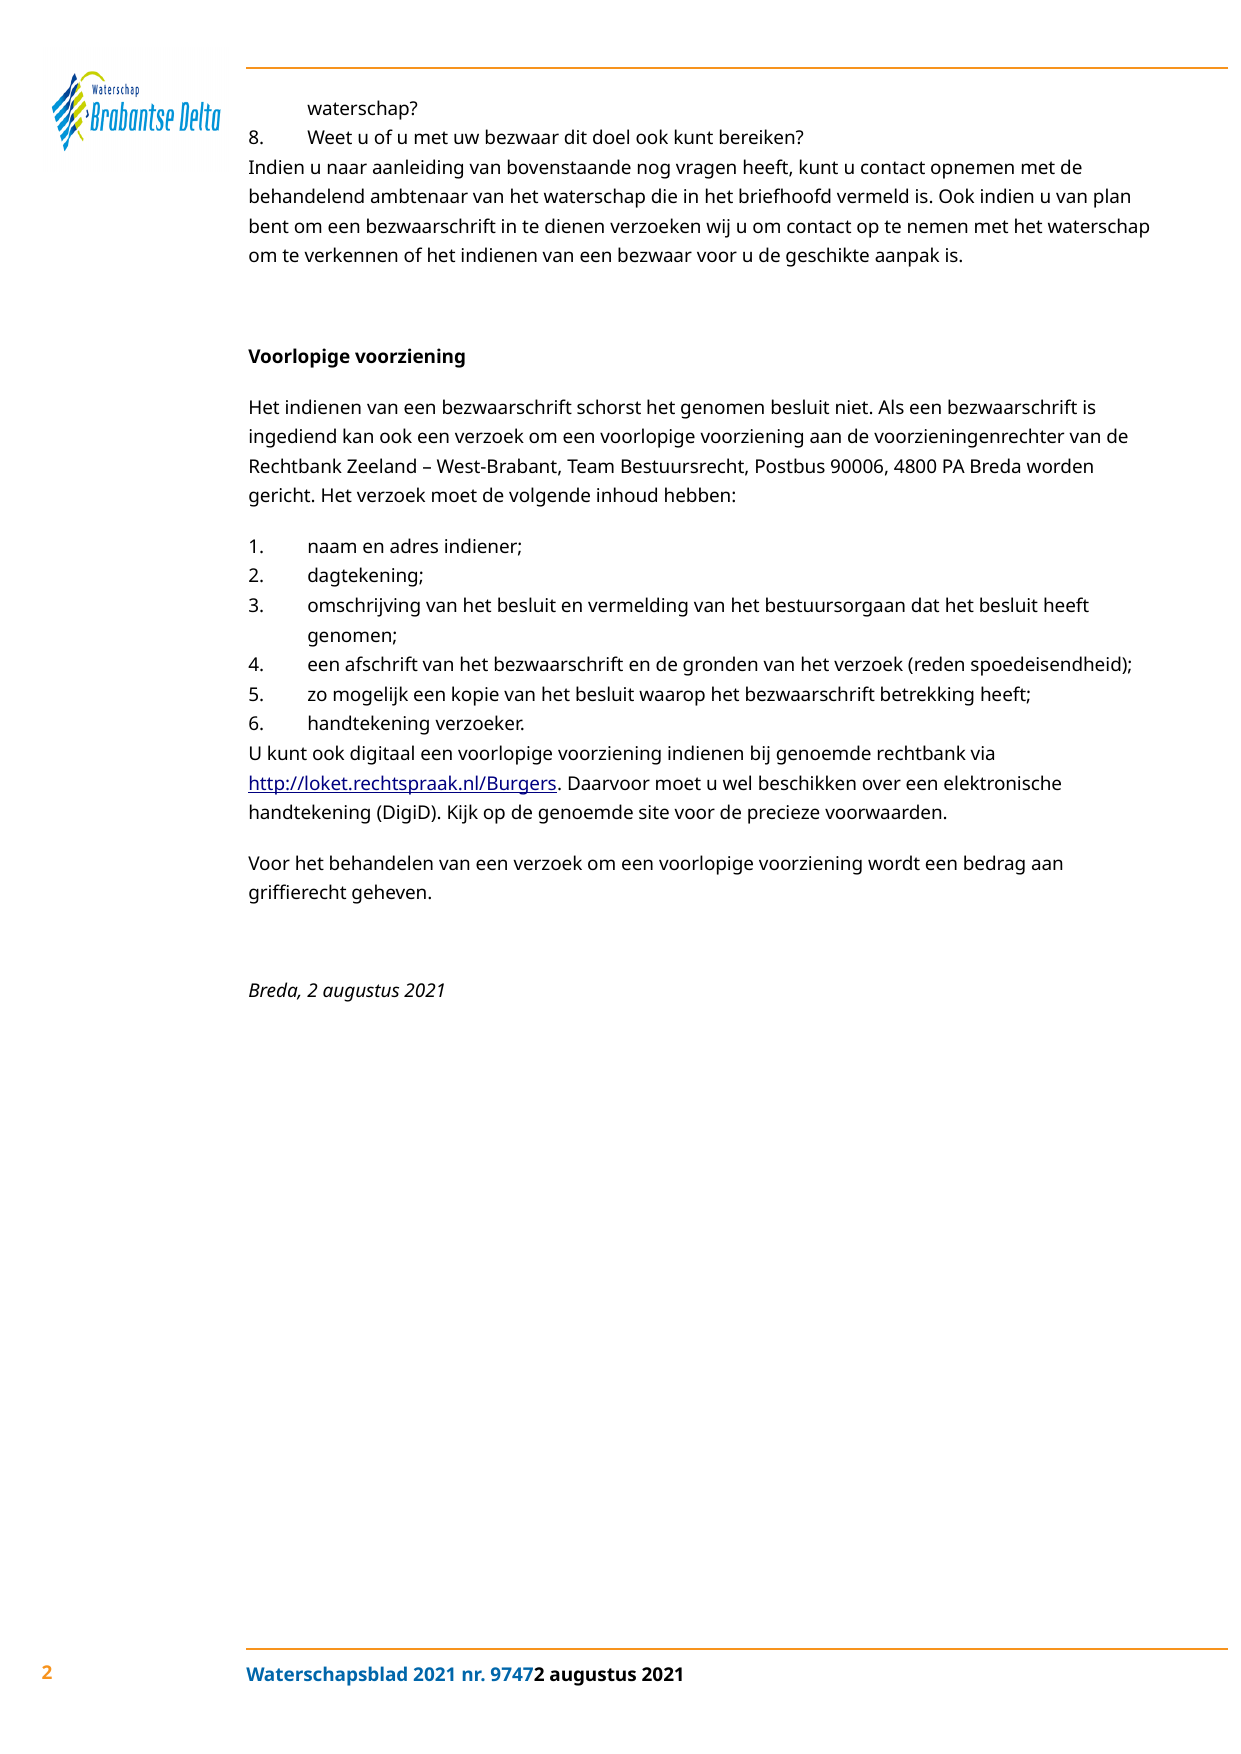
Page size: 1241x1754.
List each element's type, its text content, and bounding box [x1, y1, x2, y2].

list een afschrift van het bezwaarschrift en de gronden van het verzoek (reden spoedeisendheid); [248, 651, 1152, 677]
list omschrijving van het besluit en vermelding van het bestuursorgaan dat het besluit heeft genomen; [248, 592, 1152, 648]
list Weet u of u met uw bezwaar dit doel ook kunt bereiken? [248, 124, 1152, 150]
list waterschap? [248, 95, 1152, 121]
picture [41, 47, 231, 172]
text U kunt ook digitaal een voorlopige voorziening indienen bij genoemde rechtbank via http://loket.rechtspraak.nl/Burgers. Daarvoor moet u wel beschikken over een elektronische handtekening (DigiD). Kijk op de genoemde site voor de precieze voorwaarden. [248, 740, 1152, 825]
text Voor het behandelen van een verzoek om een voorlopige voorziening wordt een bedrag aan griffierecht geheven. [248, 850, 1152, 905]
list zo mogelijk een kopie van het besluit waarop het bezwaarschrift betrekking heeft; [248, 681, 1152, 707]
text Voorlopige voorziening [248, 343, 1152, 369]
list naam en adres indiener; [248, 533, 1152, 559]
text Het indienen van een bezwaarschrift schorst het genomen besluit niet. Als een bezwaarschrift is ingediend kan ook een verzoek om een voorlopige voorziening aan de voorzieningenrechter van de Rechtbank Zeeland – West-Brabant, Team Bestuursrecht, Postbus 90006, 4800 PA Breda worden gericht. Het verzoek moet de volgende inhoud hebben: [248, 394, 1152, 508]
list dagtekening; [248, 563, 1152, 588]
list handtekening verzoeker. [248, 711, 1152, 736]
text Indien u naar aanleiding van bovenstaande nog vragen heeft, kunt u contact opnemen met de behandelend ambtenaar van het waterschap die in het briefhoofd vermeld is. Ook indien u van plan bent om een bezwaarschrift in te dienen verzoeken wij u om contact op te nemen met het waterschap om te verkennen of het indienen van een bezwaar voor u de geschikte aanpak is. [248, 154, 1152, 268]
text Breda, 2 augustus 2021 [248, 978, 1152, 1003]
